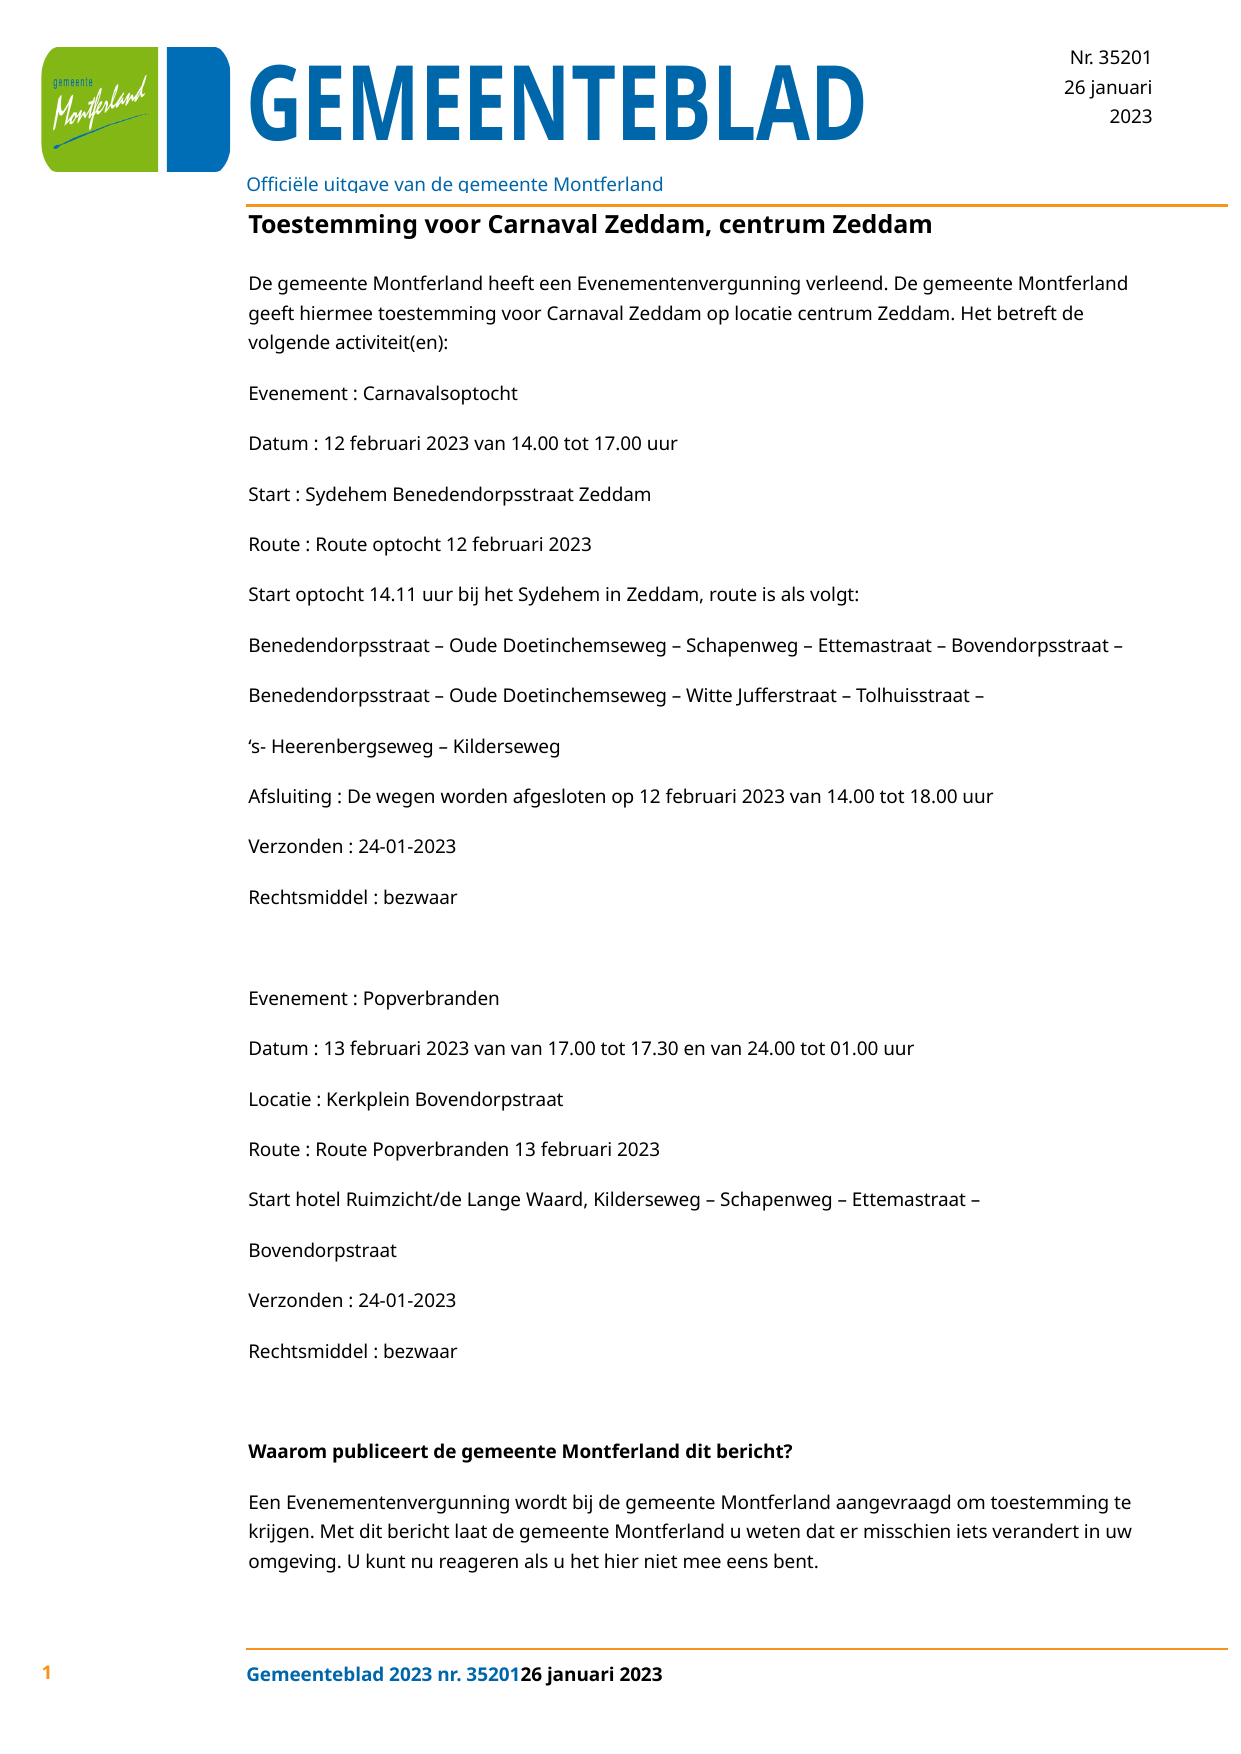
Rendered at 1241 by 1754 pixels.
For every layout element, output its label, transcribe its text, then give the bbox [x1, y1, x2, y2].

text Start hotel Ruimzicht/de Lange Waard, Kilderseweg – Schapenweg – Ettemastraat – [248, 1187, 1152, 1212]
text Datum : 13 februari 2023 van van 17.00 tot 17.30 en van 24.00 tot 01.00 uur [248, 1035, 1152, 1061]
text ‘s- Heerenbergseweg – Kilderseweg [248, 733, 1152, 758]
text Waarom publiceert de gemeente Montferland dit bericht? [248, 1439, 1152, 1464]
text Evenement : Popverbranden [248, 985, 1152, 1011]
text Benedendorpsstraat – Oude Doetinchemseweg – Schapenweg – Ettemastraat – Bovendorpsstraat – [248, 632, 1152, 658]
text Route : Route Popverbranden 13 februari 2023 [248, 1136, 1152, 1162]
picture [41, 47, 231, 172]
text Route : Route optocht 12 februari 2023 [248, 531, 1152, 557]
text Afsluiting : De wegen worden afgesloten op 12 februari 2023 van 14.00 tot 18.00 uur [248, 783, 1152, 809]
text Start optocht 14.11 uur bij het Sydehem in Zeddam, route is als volgt: [248, 582, 1152, 607]
text Locatie : Kerkplein Bovendorpstraat [248, 1086, 1152, 1111]
text Datum : 12 februari 2023 van 14.00 tot 17.00 uur [248, 430, 1152, 456]
text Verzonden : 24-01-2023 [248, 1287, 1152, 1313]
text Rechtsmiddel : bezwaar [248, 884, 1152, 910]
text Start : Sydehem Benedendorpsstraat Zeddam [248, 481, 1152, 506]
text Benedendorpsstraat – Oude Doetinchemseweg – Witte Jufferstraat – Tolhuisstraat – [248, 682, 1152, 708]
text Bovendorpstraat [248, 1237, 1152, 1263]
text De gemeente Montferland heeft een Evenementenvergunning verleend. De gemeente Montferland geeft hiermee toestemming voor Carnaval Zeddam op locatie centrum Zeddam. Het betreft de volgende activiteit(en): [248, 270, 1152, 355]
text Een Evenementenvergunning wordt bij de gemeente Montferland aangevraagd om toestemming te krijgen. Met dit bericht laat de gemeente Montferland u weten dat er misschien iets verandert in uw omgeving. U kunt nu reageren als u het hier niet mee eens bent. [248, 1489, 1152, 1574]
text Verzonden : 24-01-2023 [248, 834, 1152, 859]
text Evenement : Carnavalsoptocht [248, 380, 1152, 406]
text Rechtsmiddel : bezwaar [248, 1338, 1152, 1363]
text Toestemming voor Carnaval Zeddam, centrum Zeddam [248, 207, 1152, 241]
